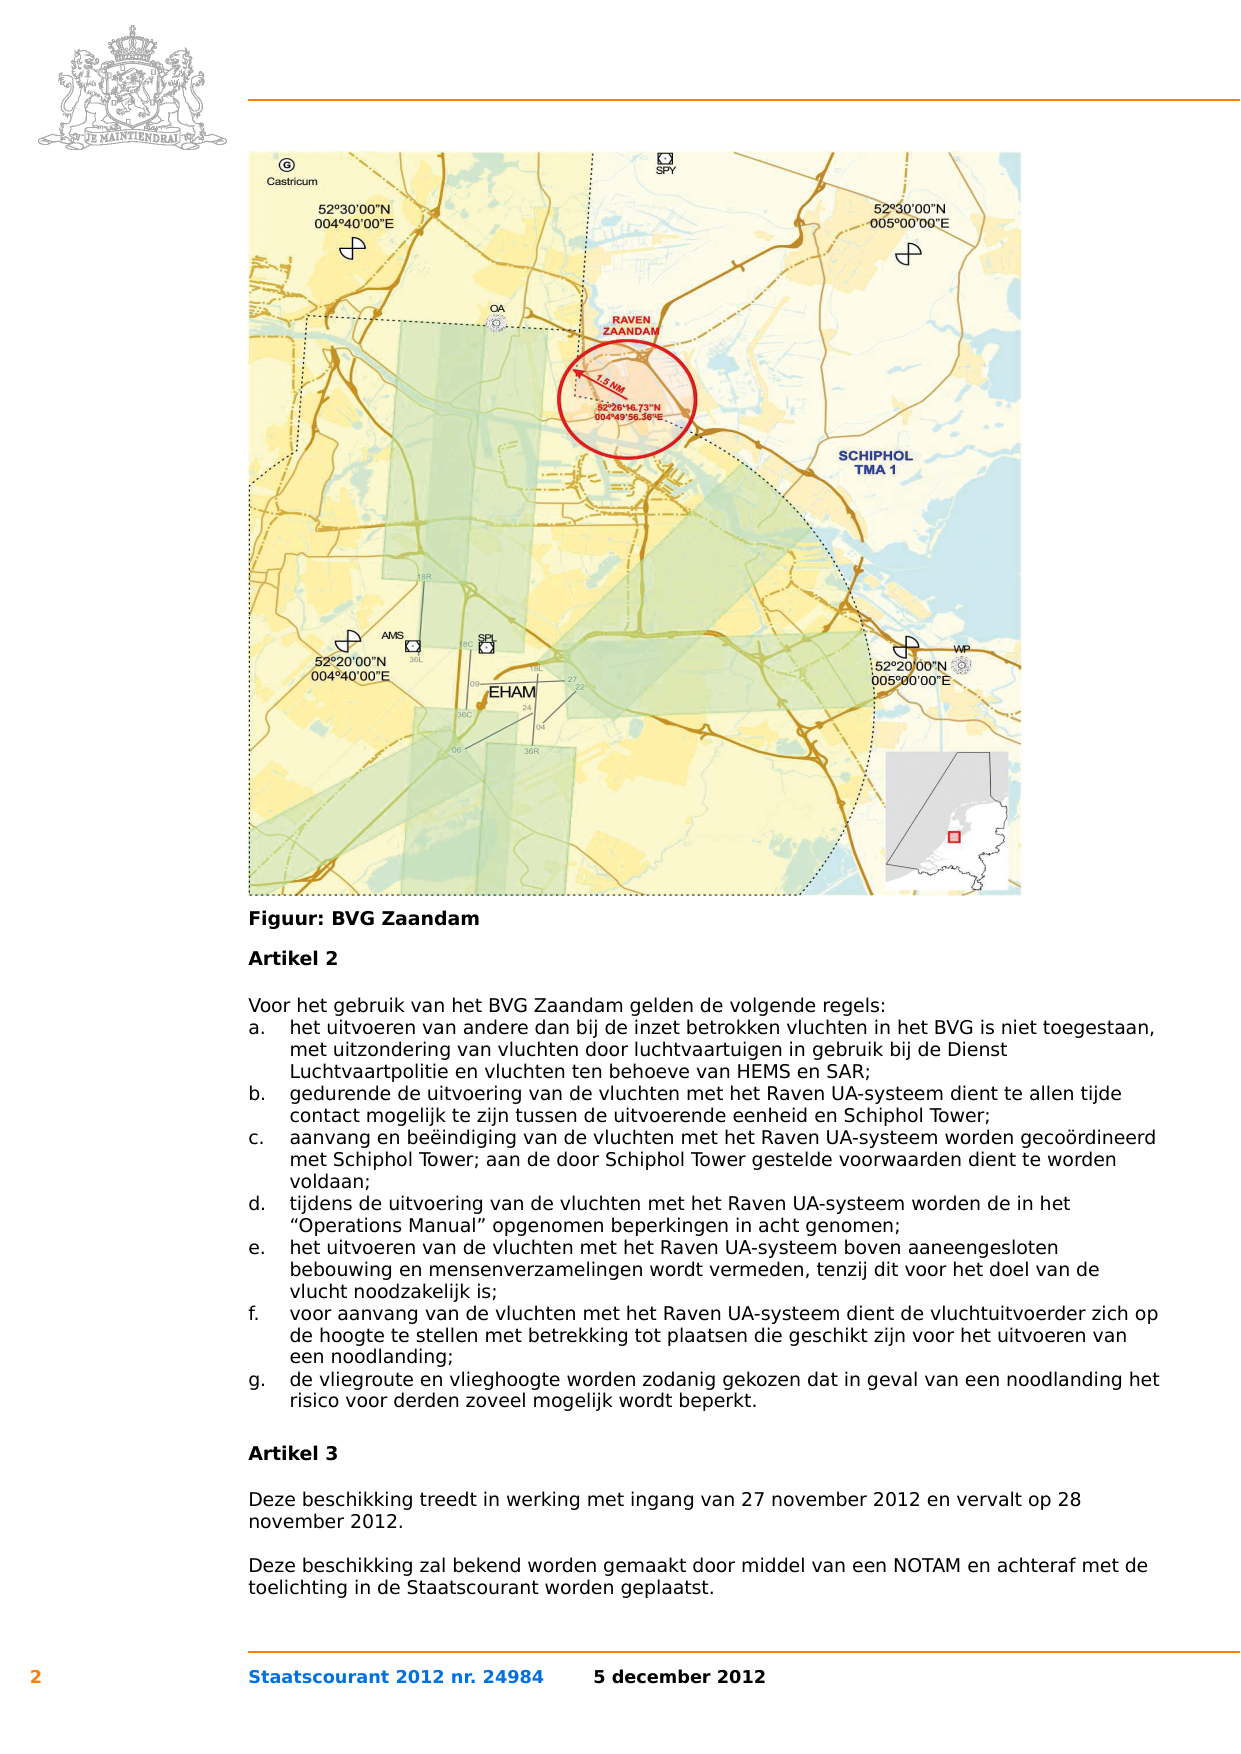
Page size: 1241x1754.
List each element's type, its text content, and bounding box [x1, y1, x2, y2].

text Voor het gebruik van het BVG Zaandam gelden de volgende regels: [248, 995, 1163, 1017]
text e. het uitvoeren van de vluchten met het Raven UA-systeem boven aaneengesloten bebouwing en mensenverzamelingen wordt vermeden, tenzij dit voor het doel van de vlucht noodzakelijk is; [248, 1237, 1163, 1302]
picture [248, 151, 1022, 896]
text f. voor aanvang van de vluchten met het Raven UA-systeem dient de vluchtuitvoerder zich op de hoogte te stellen met betrekking tot plaatsen die geschikt zijn voor het uitvoeren van een noodlanding; [248, 1302, 1163, 1368]
subtitle Artikel 3 [248, 1442, 1163, 1464]
text c. aanvang en beëindiging van de vluchten met het Raven UA-systeem worden gecoördineerd met Schiphol Tower; aan de door Schiphol Tower gestelde voorwaarden dient te worden voldaan; [248, 1127, 1163, 1193]
text b. gedurende de uitvoering van de vluchten met het Raven UA-systeem dient te allen tijde contact mogelijk te zijn tussen de uitvoerende eenheid en Schiphol Tower; [248, 1083, 1163, 1127]
picture [38, 25, 227, 150]
text d. tijdens de uitvoering van de vluchten met het Raven UA-systeem worden de in het “Operations Manual” opgenomen beperkingen in acht genomen; [248, 1193, 1163, 1237]
subtitle Artikel 2 [248, 948, 1163, 970]
text Figuur: BVG Zaandam [248, 908, 1022, 929]
text Deze beschikking treedt in werking met ingang van 27 november 2012 en vervalt op 28 november 2012. [248, 1489, 1163, 1533]
text g. de vliegroute en vlieghoogte worden zodanig gekozen dat in geval van een noodlanding het risico voor derden zoveel mogelijk wordt beperkt. [248, 1368, 1163, 1412]
text a. het uitvoeren van andere dan bij de inzet betrokken vluchten in het BVG is niet toegestaan, met uitzondering van vluchten door luchtvaartuigen in gebruik bij de Dienst Luchtvaartpolitie en vluchten ten behoeve van HEMS en SAR; [248, 1017, 1163, 1083]
text Deze beschikking zal bekend worden gemaakt door middel van een NOTAM en achteraf met de toelichting in de Staatscourant worden geplaatst. [248, 1555, 1163, 1599]
